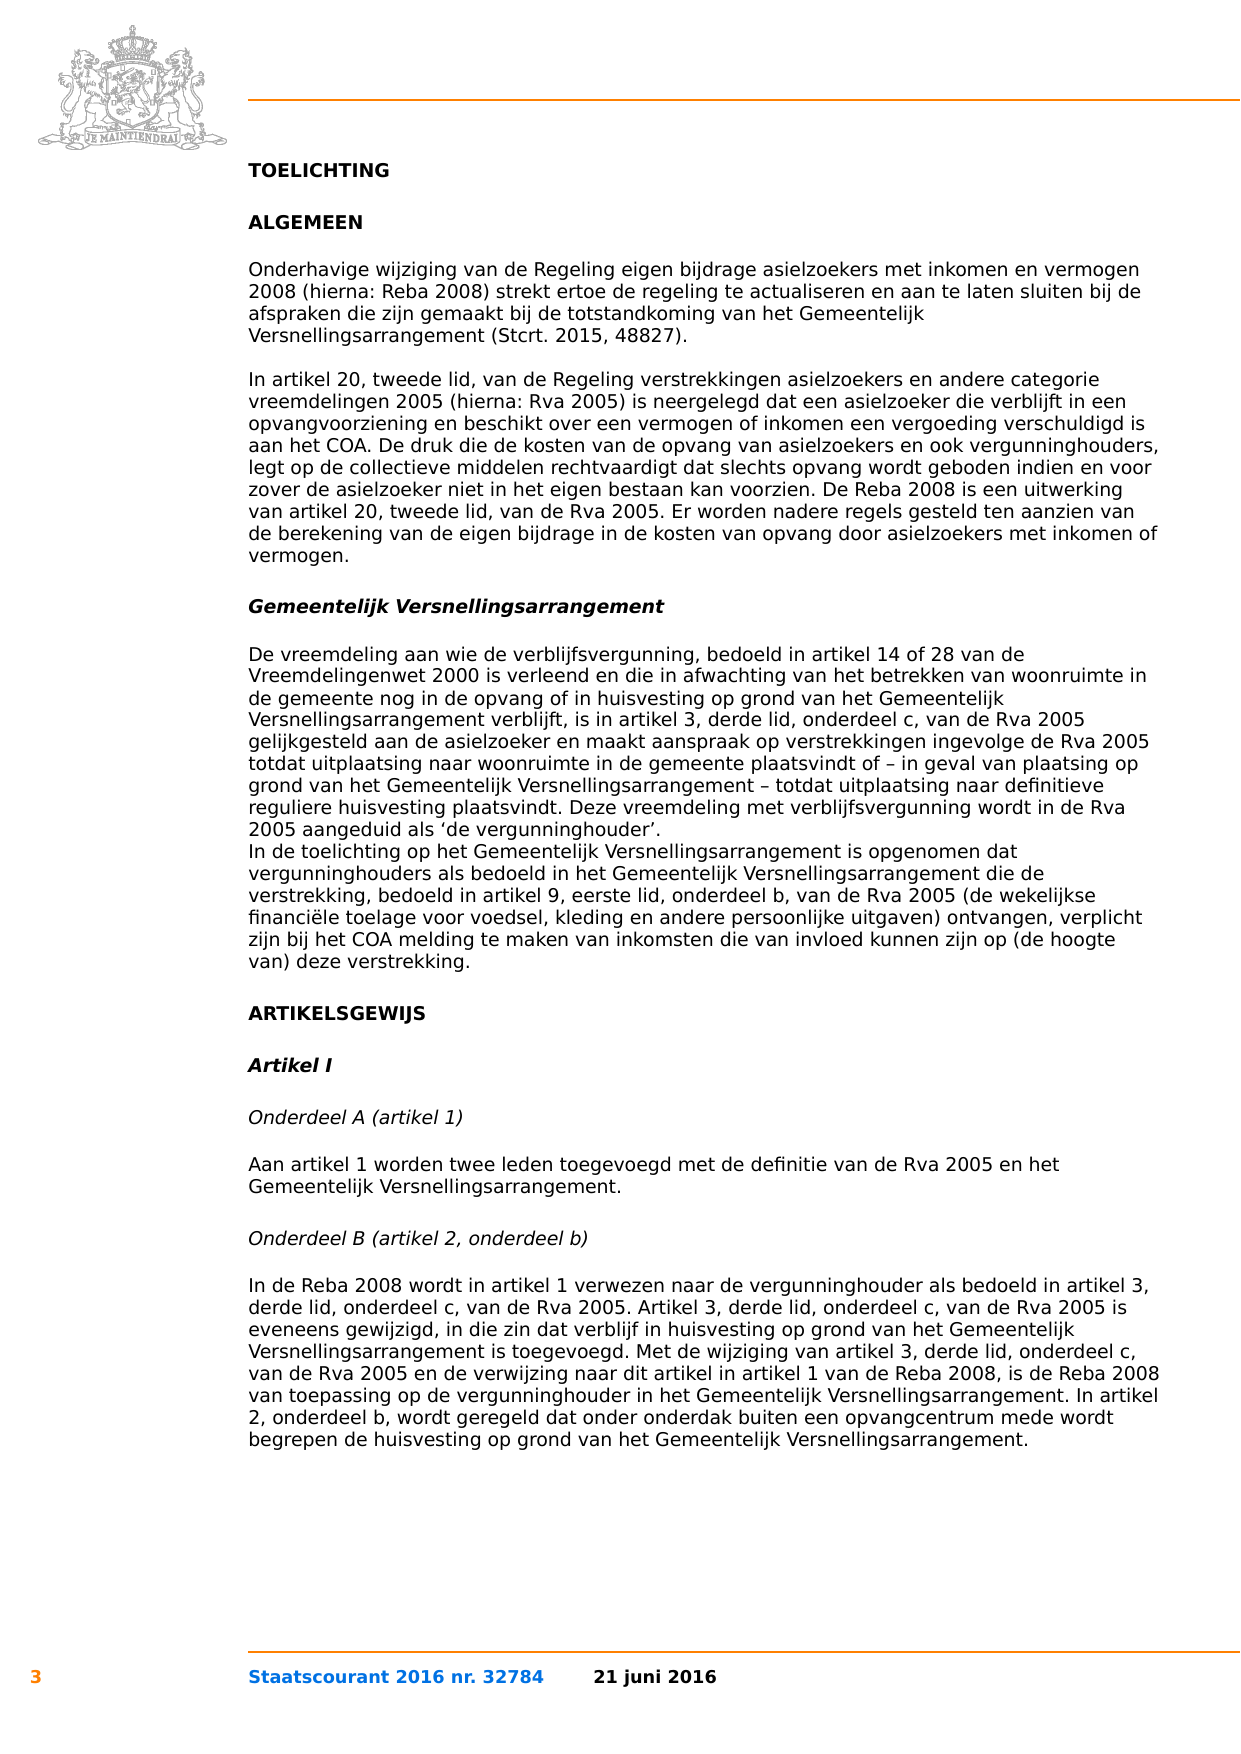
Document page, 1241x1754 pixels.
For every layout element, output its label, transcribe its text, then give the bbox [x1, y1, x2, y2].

picture [38, 25, 227, 150]
text De vreemdeling aan wie de verblijfsvergunning, bedoeld in artikel 14 of 28 van de Vreemdelingenwet 2000 is verleend en die in afwachting van het betrekken van woonruimte in de gemeente nog in de opvang of in huisvesting op grond van het Gemeentelijk Versnellingsarrangement verblijft, is in artikel 3, derde lid, onderdeel c, van de Rva 2005 gelijkgesteld aan de asielzoeker en maakt aanspraak op verstrekkingen ingevolge de Rva 2005 totdat uitplaatsing naar woonruimte in de gemeente plaatsvindt of – in geval van plaatsing op grond van het Gemeentelijk Versnellingsarrangement – totdat uitplaatsing naar definitieve reguliere huisvesting plaatsvindt. Deze vreemdeling met verblijfsvergunning wordt in de Rva 2005 aangeduid als ‘de vergunninghouder’. [248, 643, 1163, 841]
subtitle Onderdeel B (artikel 2, onderdeel b) [248, 1228, 1163, 1250]
subtitle TOELICHTING [248, 160, 1163, 182]
subtitle Onderdeel A (artikel 1) [248, 1107, 1163, 1129]
subtitle ALGEMEEN [248, 212, 1163, 234]
text In artikel 20, tweede lid, van de Regeling verstrekkingen asielzoekers en andere categorie vreemdelingen 2005 (hierna: Rva 2005) is neergelegd dat een asielzoeker die verblijft in een opvangvoorziening en beschikt over een vermogen of inkomen een vergoeding verschuldigd is aan het COA. De druk die de kosten van de opvang van asielzoekers en ook vergunninghouders, legt op de collectieve middelen rechtvaardigt dat slechts opvang wordt geboden indien en voor zover de asielzoeker niet in het eigen bestaan kan voorzien. De Reba 2008 is een uitwerking van artikel 20, tweede lid, van de Rva 2005. Er worden nadere regels gesteld ten aanzien van de berekening van de eigen bijdrage in de kosten van opvang door asielzoekers met inkomen of vermogen. [248, 369, 1163, 566]
subtitle Artikel I [248, 1055, 1163, 1077]
text In de Reba 2008 wordt in artikel 1 verwezen naar de vergunninghouder als bedoeld in artikel 3, derde lid, onderdeel c, van de Rva 2005. Artikel 3, derde lid, onderdeel c, van de Rva 2005 is eveneens gewijzigd, in die zin dat verblijf in huisvesting op grond van het Gemeentelijk Versnellingsarrangement is toegevoegd. Met de wijziging van artikel 3, derde lid, onderdeel c, van de Rva 2005 en de verwijzing naar dit artikel in artikel 1 van de Reba 2008, is de Reba 2008 van toepassing op de vergunninghouder in het Gemeentelijk Versnellingsarrangement. In artikel 2, onderdeel b, wordt geregeld dat onder onderdak buiten een opvangcentrum mede wordt begrepen de huisvesting op grond van het Gemeentelijk Versnellingsarrangement. [248, 1275, 1163, 1451]
subtitle ARTIKELSGEWIJS [248, 1003, 1163, 1025]
text In de toelichting op het Gemeentelijk Versnellingsarrangement is opgenomen dat vergunninghouders als bedoeld in het Gemeentelijk Versnellingsarrangement die de verstrekking, bedoeld in artikel 9, eerste lid, onderdeel b, van de Rva 2005 (de wekelijkse financiële toelage voor voedsel, kleding en andere persoonlijke uitgaven) ontvangen, verplicht zijn bij het COA melding te maken van inkomsten die van invloed kunnen zijn op (de hoogte van) deze verstrekking. [248, 841, 1163, 973]
text Aan artikel 1 worden twee leden toegevoegd met de definitie van de Rva 2005 en het Gemeentelijk Versnellingsarrangement. [248, 1154, 1163, 1198]
text Onderhavige wijziging van de Regeling eigen bijdrage asielzoekers met inkomen en vermogen 2008 (hierna: Reba 2008) strekt ertoe de regeling te actualiseren en aan te laten sluiten bij de afspraken die zijn gemaakt bij de totstandkoming van het Gemeentelijk Versnellingsarrangement (Stcrt. 2015, 48827). [248, 259, 1163, 347]
subtitle Gemeentelijk Versnellingsarrangement [248, 596, 1163, 618]
